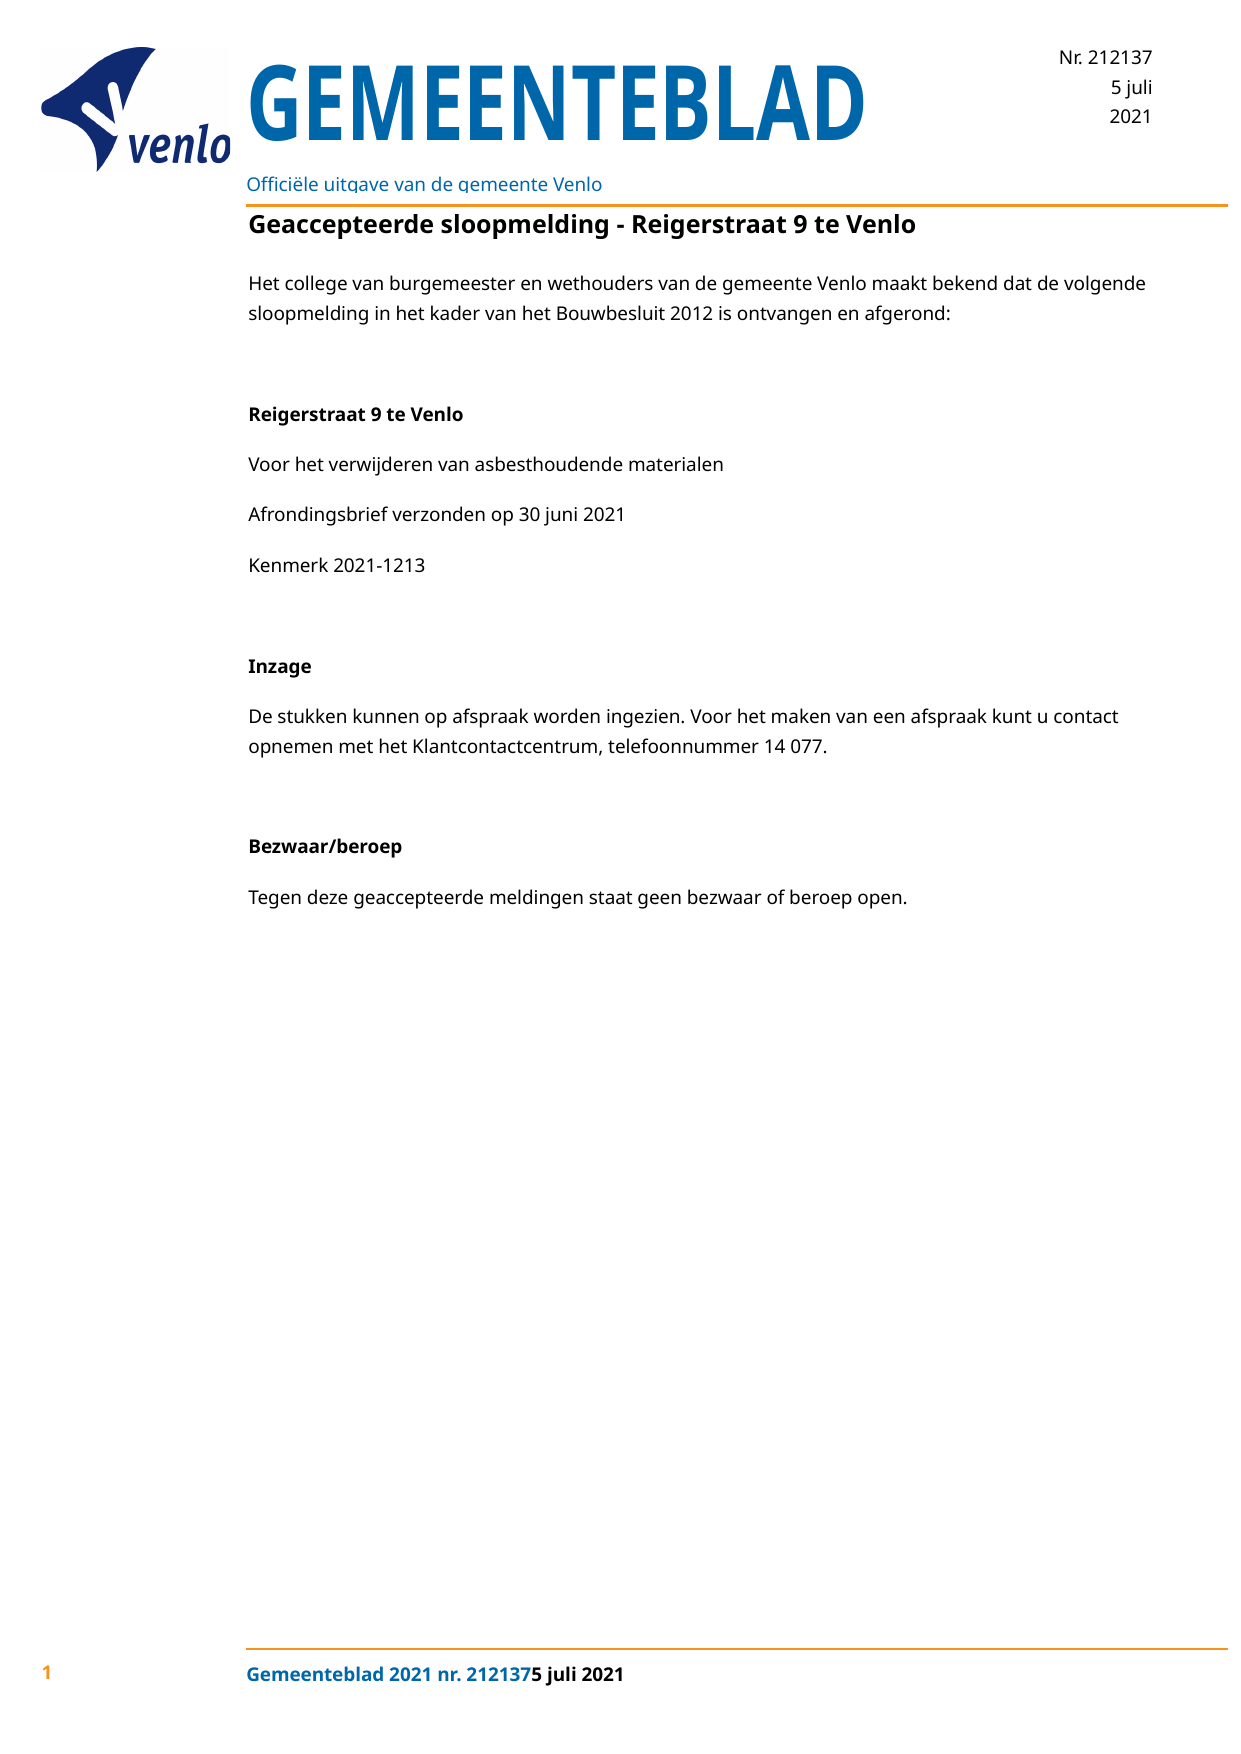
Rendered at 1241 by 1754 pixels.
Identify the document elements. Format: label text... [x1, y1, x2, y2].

text Bezwaar/beroep [248, 834, 1152, 859]
text Geaccepteerde sloopmelding - Reigerstraat 9 te Venlo [248, 207, 1152, 241]
text Voor het verwijderen van asbesthoudende materialen [248, 451, 1152, 477]
text De stukken kunnen op afspraak worden ingezien. Voor het maken van een afspraak kunt u contact opnemen met het Klantcontactcentrum, telefoonnummer 14 077. [248, 703, 1152, 758]
text Het college van burgemeester en wethouders van de gemeente Venlo maakt bekend dat de volgende sloopmelding in het kader van het Bouwbesluit 2012 is ontvangen en afgerond: [248, 270, 1152, 326]
picture [41, 47, 231, 172]
text Afrondingsbrief verzonden op 30 juni 2021 [248, 502, 1152, 527]
text Kenmerk 2021-1213 [248, 552, 1152, 578]
text Inzage [248, 653, 1152, 678]
text Reigerstraat 9 te Venlo [248, 401, 1152, 426]
text Tegen deze geaccepteerde meldingen staat geen bezwaar of beroep open. [248, 884, 1152, 910]
